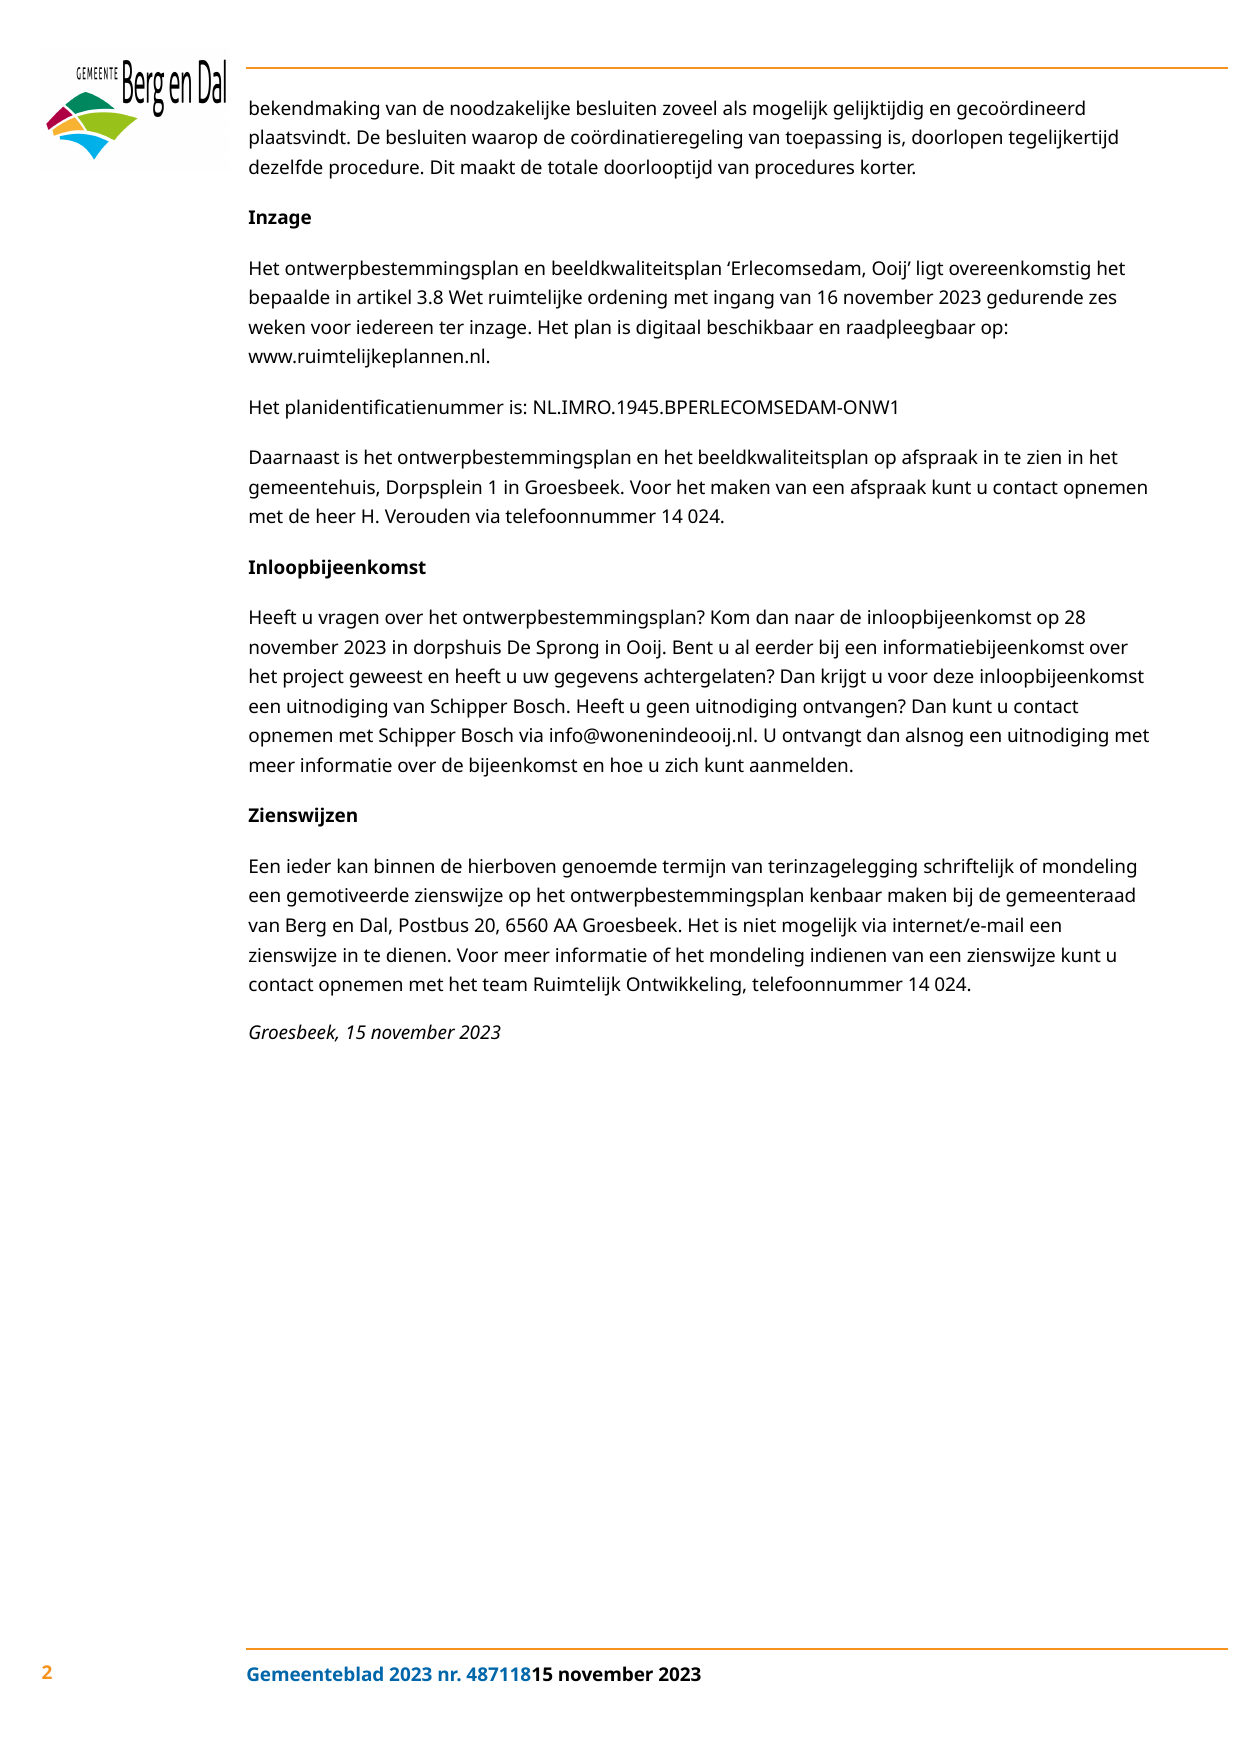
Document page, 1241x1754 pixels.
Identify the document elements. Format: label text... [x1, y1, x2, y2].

text Inloopbijeenkomst [248, 554, 1152, 580]
text Het planidentificatienummer is: NL.IMRO.1945.BPERLECOMSEDAM-ONW1 [248, 394, 1152, 420]
text Inzage [248, 204, 1152, 230]
text bekendmaking van de noodzakelijke besluiten zoveel als mogelijk gelijktijdig en gecoördineerd plaatsvindt. De besluiten waarop de coördinatieregeling van toepassing is, doorlopen tegelijkertijd dezelfde procedure. Dit maakt de totale doorlooptijd van procedures korter. [248, 95, 1152, 180]
text Daarnaast is het ontwerpbestemmingsplan en het beeldkwaliteitsplan op afspraak in te zien in het gemeentehuis, Dorpsplein 1 in Groesbeek. Voor het maken van een afspraak kunt u contact opnemen met de heer H. Verouden via telefoonnummer 14 024. [248, 444, 1152, 529]
text Zienswijzen [248, 803, 1152, 828]
picture [41, 47, 231, 172]
text Groesbeek, 15 november 2023 [248, 1019, 1152, 1045]
text Heeft u vragen over het ontwerpbestemmingsplan? Kom dan naar de inloopbijeenkomst op 28 november 2023 in dorpshuis De Sprong in Ooij. Bent u al eerder bij een informatiebijeenkomst over het project geweest en heeft u uw gegevens achtergelaten? Dan krijgt u voor deze inloopbijeenkomst een uitnodiging van Schipper Bosch. Heeft u geen uitnodiging ontvangen? Dan kunt u contact opnemen met Schipper Bosch via info@wonenindeooij.nl. U ontvangt dan alsnog een uitnodiging met meer informatie over de bijeenkomst en hoe u zich kunt aanmelden. [248, 604, 1152, 778]
text Een ieder kan binnen de hierboven genoemde termijn van terinzagelegging schriftelijk of mondeling een gemotiveerde zienswijze op het ontwerpbestemmingsplan kenbaar maken bij de gemeenteraad van Berg en Dal, Postbus 20, 6560 AA Groesbeek. Het is niet mogelijk via internet/e-mail een zienswijze in te dienen. Voor meer informatie of het mondeling indienen van een zienswijze kunt u contact opnemen met het team Ruimtelijk Ontwikkeling, telefoonnummer 14 024. [248, 853, 1152, 997]
text Het ontwerpbestemmingsplan en beeldkwaliteitsplan ‘Erlecomsedam, Ooij’ ligt overeenkomstig het bepaalde in artikel 3.8 Wet ruimtelijke ordening met ingang van 16 november 2023 gedurende zes weken voor iedereen ter inzage. Het plan is digitaal beschikbaar en raadpleegbaar op: www.ruimtelijkeplannen.nl. [248, 255, 1152, 369]
